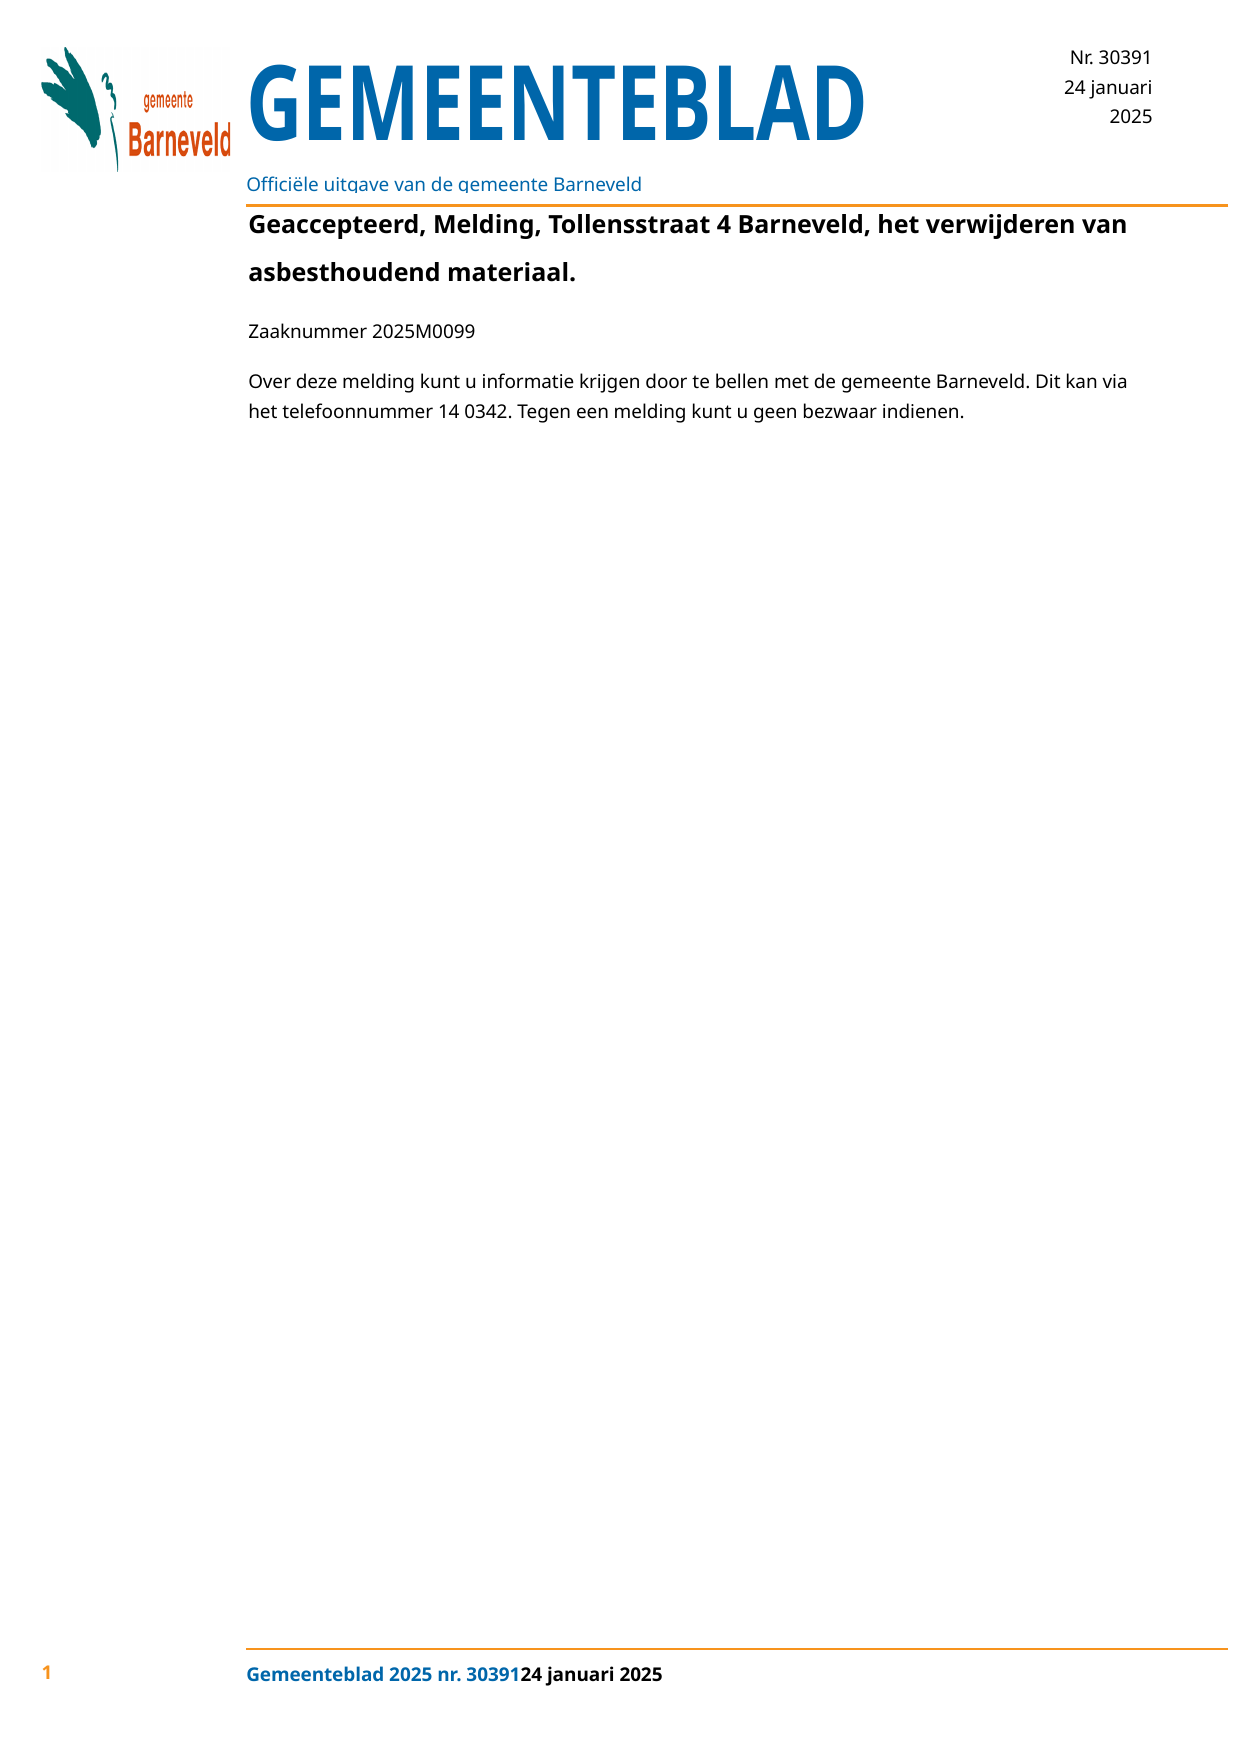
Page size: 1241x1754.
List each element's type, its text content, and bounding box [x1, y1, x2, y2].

text Over deze melding kunt u informatie krijgen door te bellen met de gemeente Barneveld. Dit kan via het telefoonnummer 14 0342. Tegen een melding kunt u geen bezwaar indienen. [248, 368, 1152, 424]
text Zaaknummer 2025M0099 [248, 318, 1152, 344]
text Geaccepteerd, Melding, Tollensstraat 4 Barneveld, het verwijderen van asbesthoudend materiaal. [248, 207, 1152, 288]
picture [41, 47, 231, 172]
